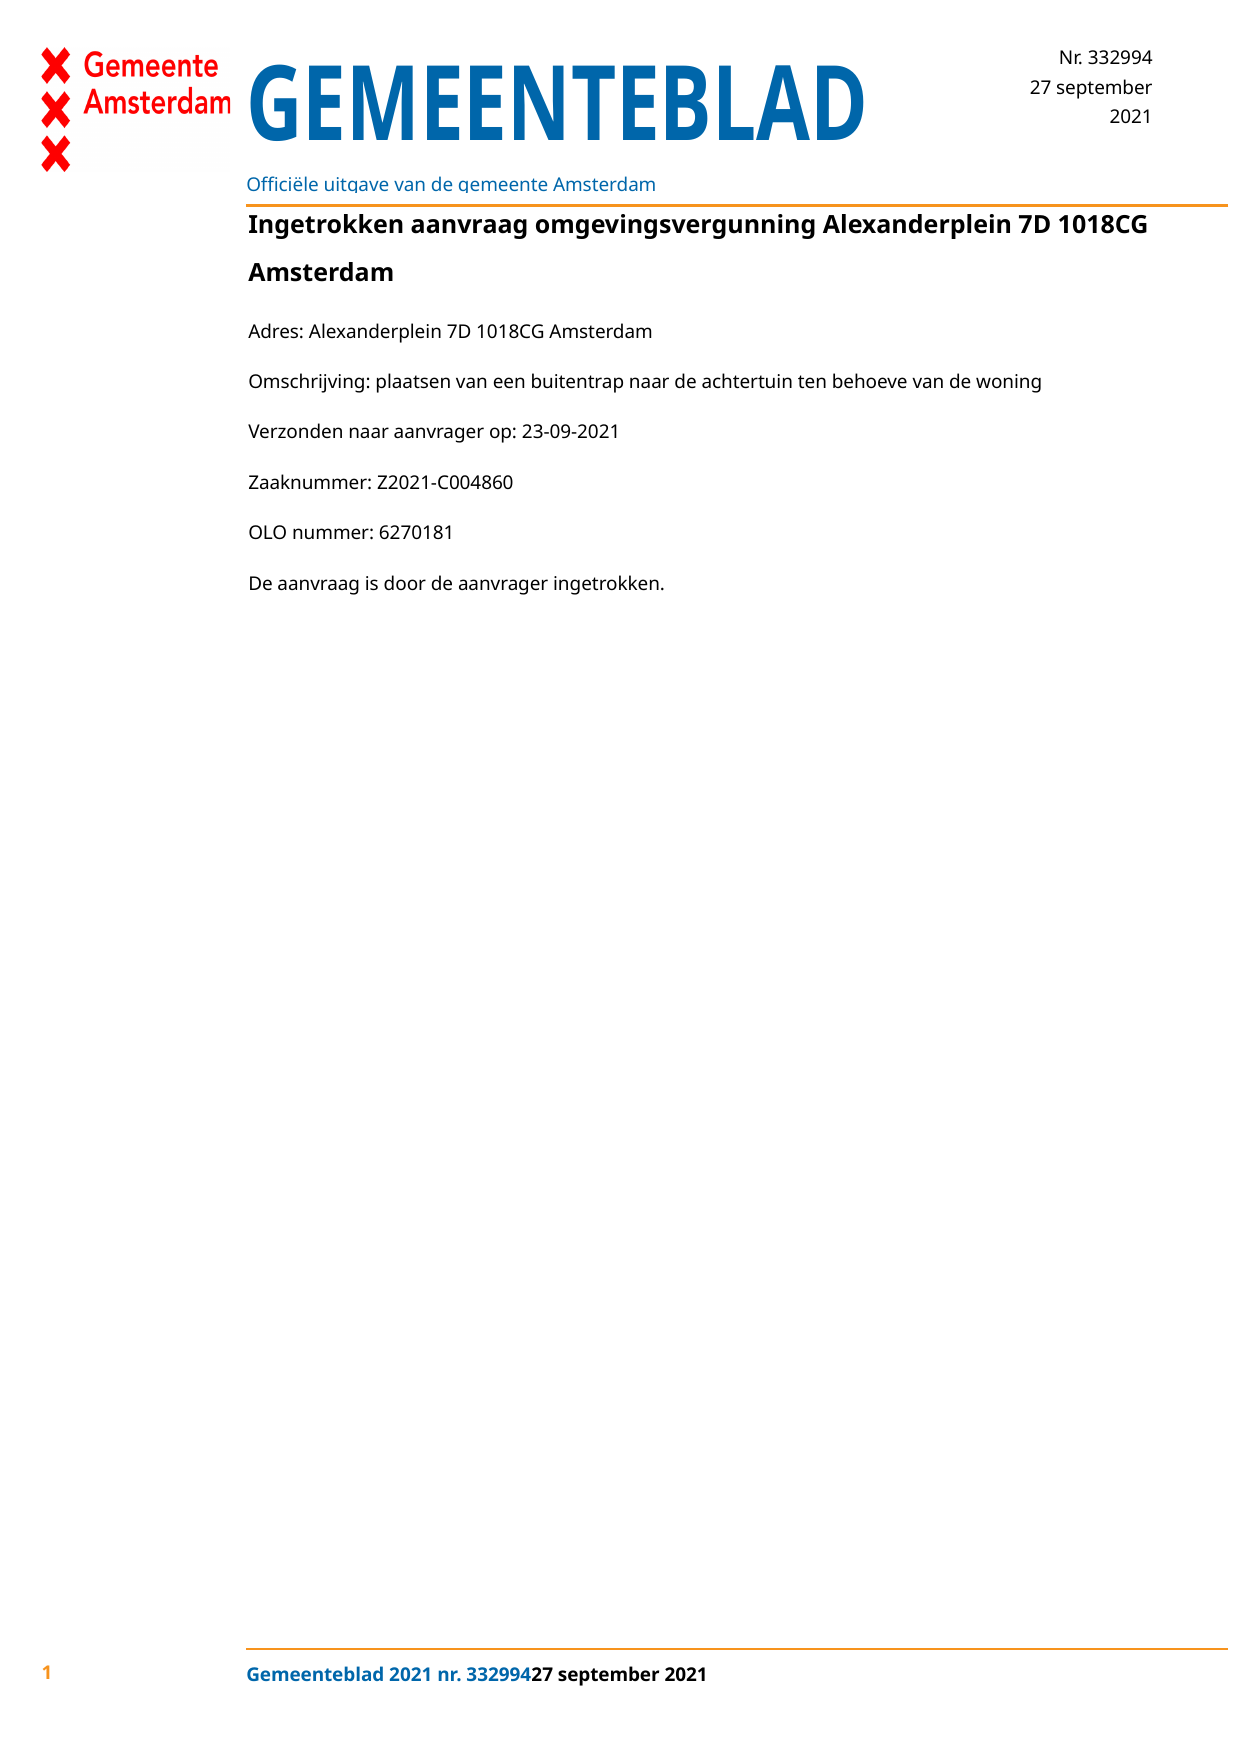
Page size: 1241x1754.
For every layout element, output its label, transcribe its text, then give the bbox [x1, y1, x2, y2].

text Omschrijving: plaatsen van een buitentrap naar de achtertuin ten behoeve van de woning [248, 368, 1152, 394]
text Zaaknummer: Z2021-C004860 [248, 469, 1152, 495]
text De aanvraag is door de aanvrager ingetrokken. [248, 570, 1152, 596]
text Ingetrokken aanvraag omgevingsvergunning Alexanderplein 7D 1018CG Amsterdam [248, 207, 1152, 288]
picture [41, 47, 231, 172]
text Adres: Alexanderplein 7D 1018CG Amsterdam [248, 318, 1152, 344]
text Verzonden naar aanvrager op: 23-09-2021 [248, 419, 1152, 444]
text OLO nummer: 6270181 [248, 519, 1152, 545]
